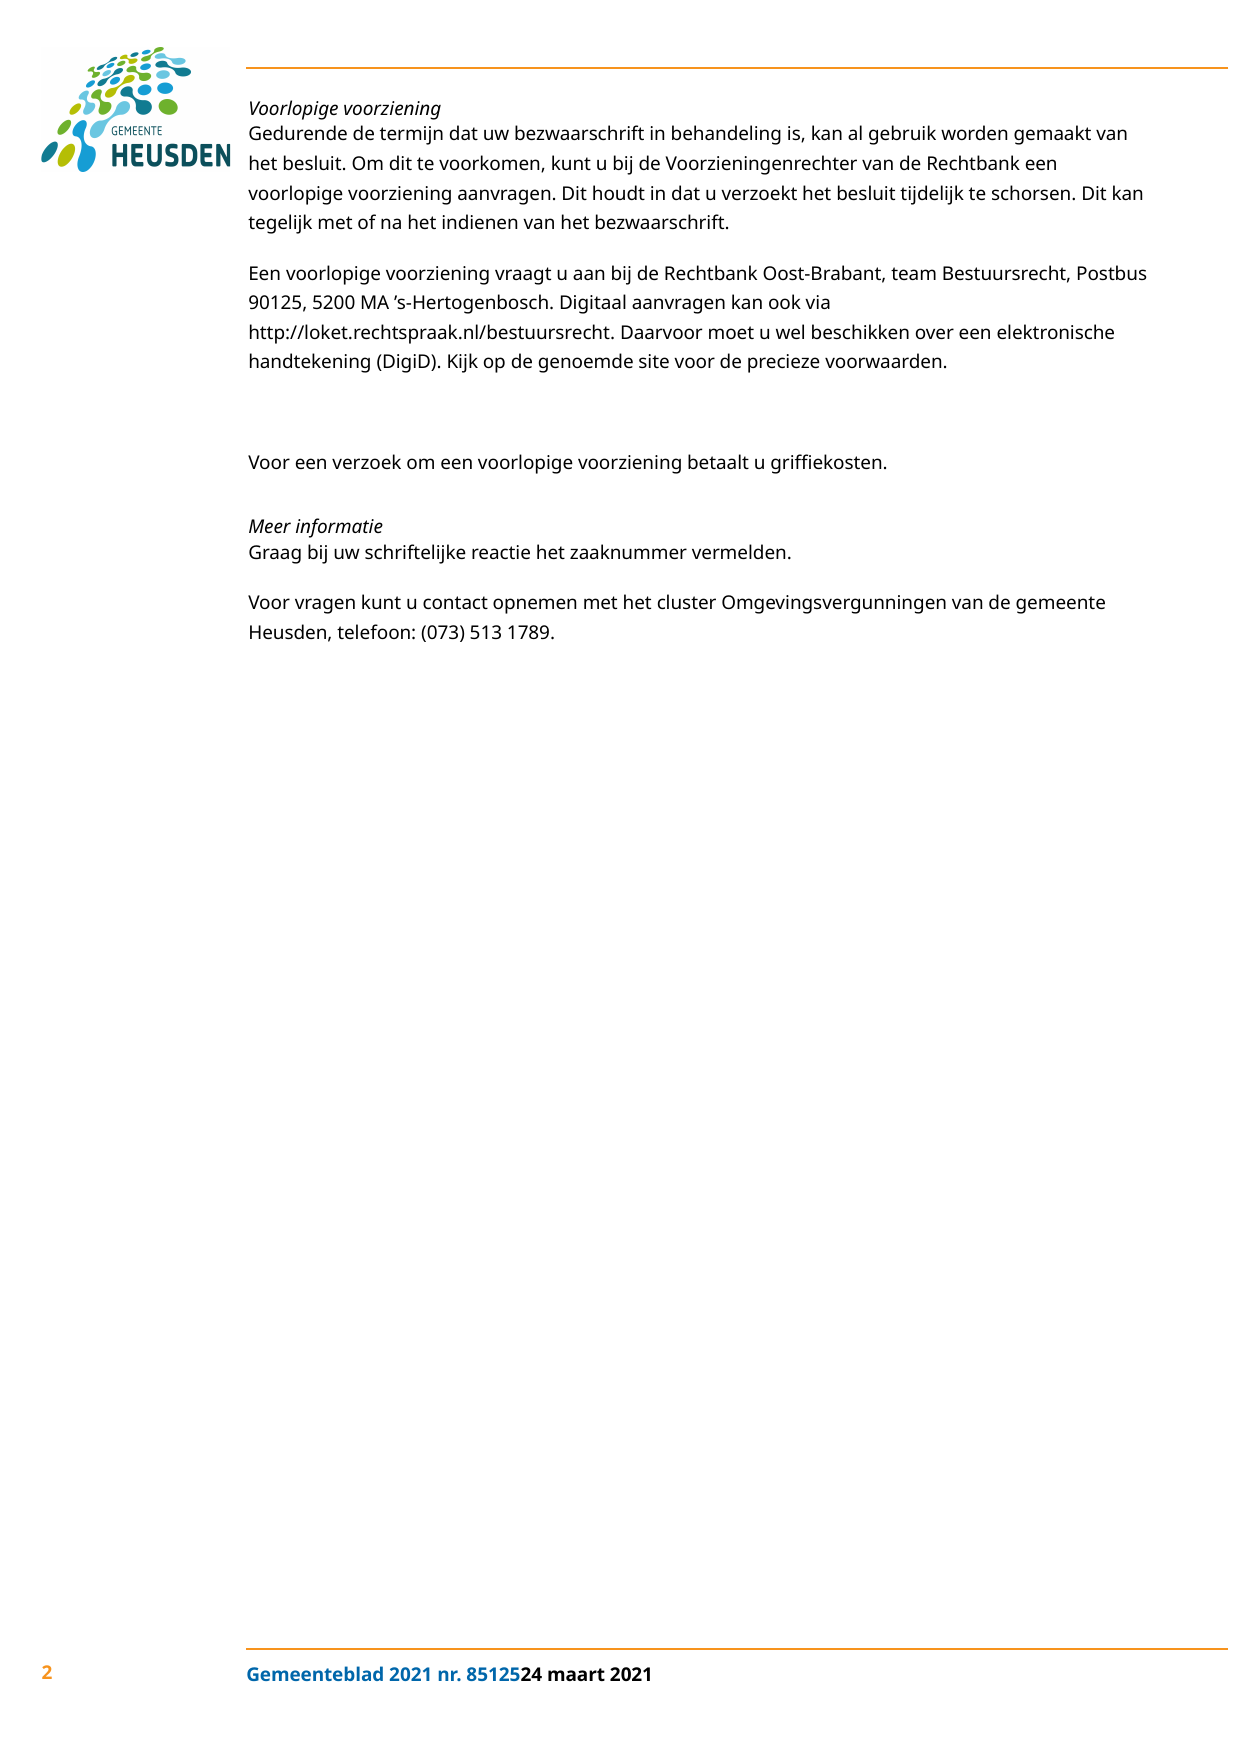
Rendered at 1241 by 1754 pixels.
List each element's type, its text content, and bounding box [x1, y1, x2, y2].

text Een voorlopige voorziening vraagt u aan bij de Rechtbank Oost-Brabant, team Bestuursrecht, Postbus 90125, 5200 MA ’s-Hertogenbosch. Digitaal aanvragen kan ook via http://loket.rechtspraak.nl/bestuursrecht. Daarvoor moet u wel beschikken over een elektronische handtekening (DigiD). Kijk op de genoemde site voor de precieze voorwaarden. [248, 260, 1152, 374]
text Gedurende de termijn dat uw bezwaarschrift in behandeling is, kan al gebruik worden gemaakt van het besluit. Om dit te voorkomen, kunt u bij de Voorzieningenrechter van de Rechtbank een voorlopige voorziening aanvragen. Dit houdt in dat u verzoekt het besluit tijdelijk te schorsen. Dit kan tegelijk met of na het indienen van het bezwaarschrift. [248, 121, 1152, 235]
text Meer informatie [248, 513, 1152, 539]
picture [41, 47, 231, 172]
text Graag bij uw schriftelijke reactie het zaaknummer vermelden. [248, 539, 1152, 565]
text Voor een verzoek om een voorlopige voorziening betaalt u griffiekosten. [248, 449, 1152, 475]
text Voor vragen kunt u contact opnemen met het cluster Omgevingsvergunningen van de gemeente Heusden, telefoon: (073) 513 1789. [248, 589, 1152, 645]
text Voorlopige voorziening [248, 95, 1152, 121]
